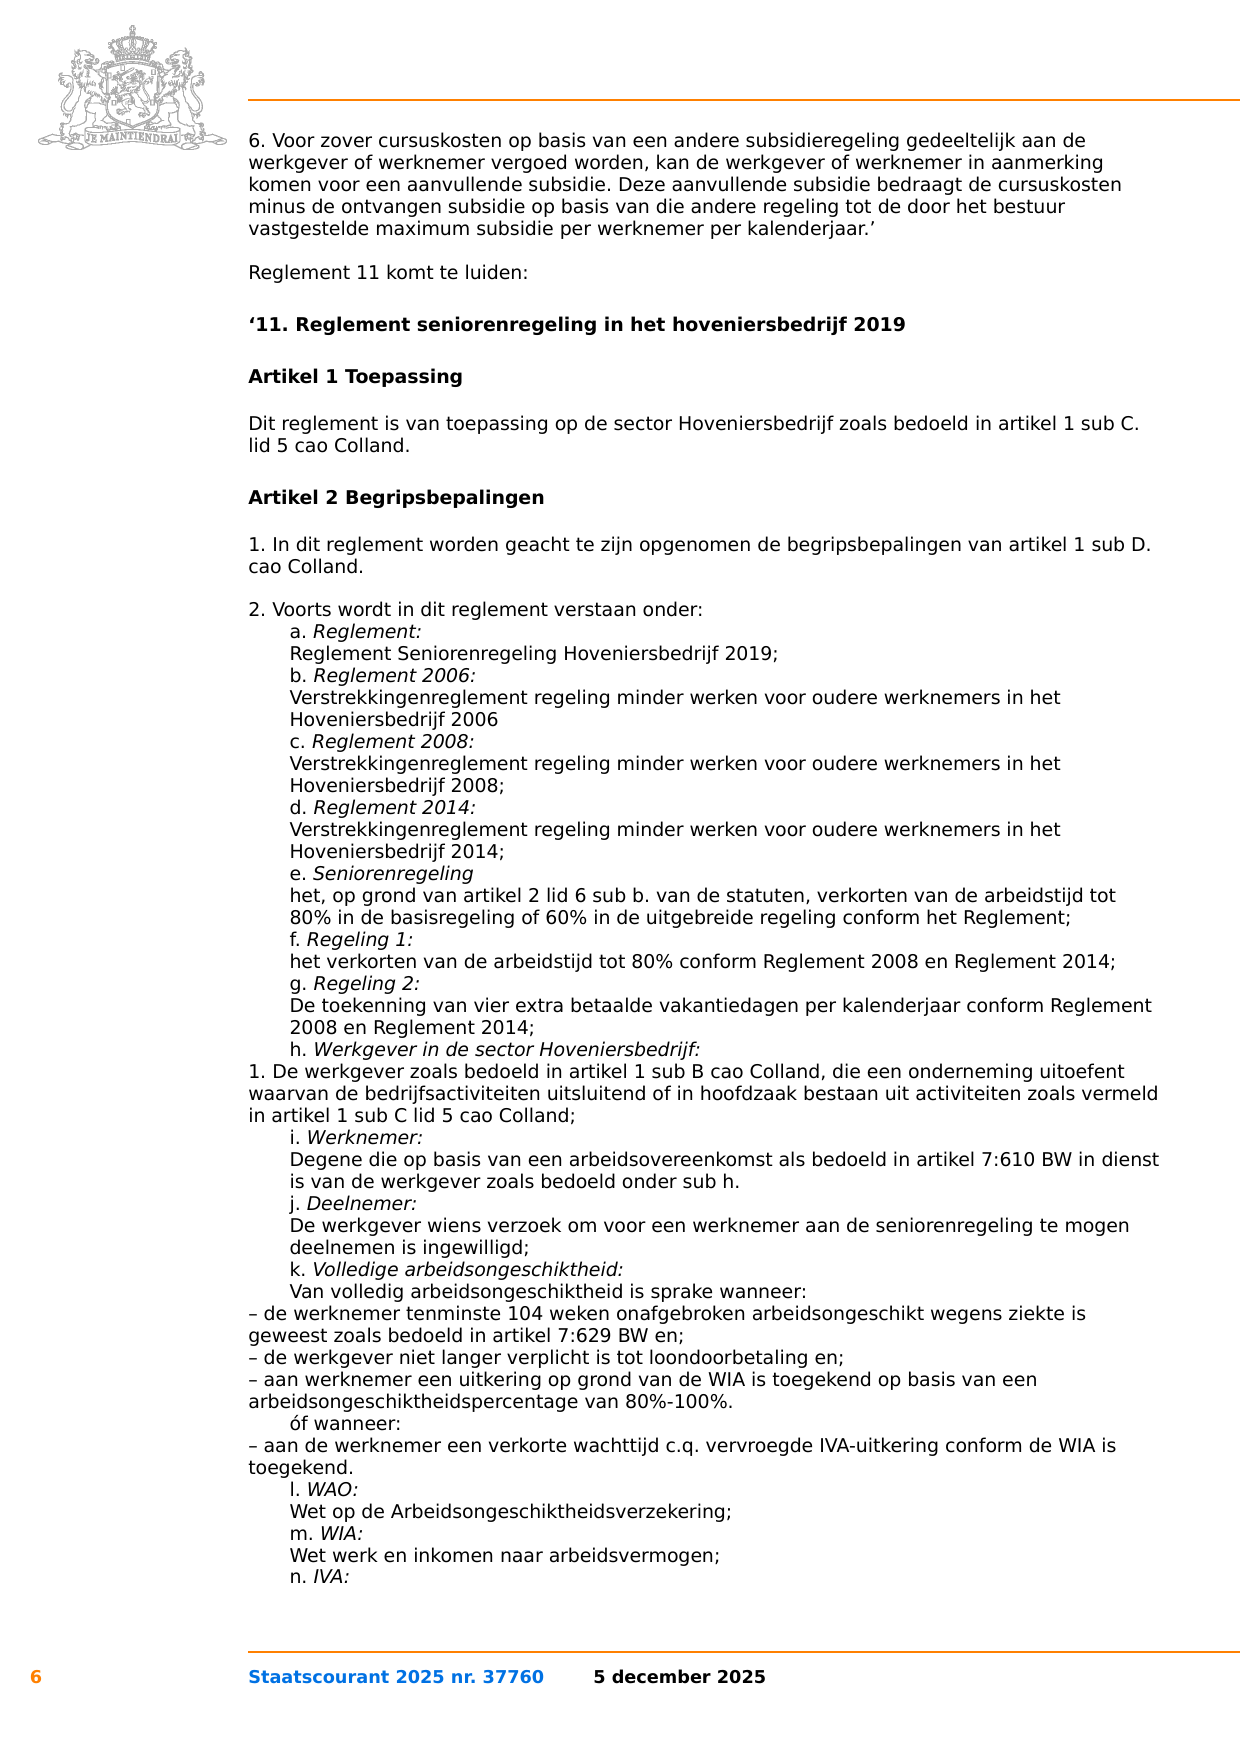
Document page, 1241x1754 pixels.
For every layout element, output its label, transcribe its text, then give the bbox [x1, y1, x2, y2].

text het verkorten van de arbeidstijd tot 80% conform Reglement 2008 en Reglement 2014; [289, 951, 1163, 973]
text het, op grond van artikel 2 lid 6 sub b. van de statuten, verkorten van de arbeidstijd tot 80% in de basisregeling of 60% in de uitgebreide regeling conform het Reglement; [289, 885, 1163, 929]
subtitle Artikel 2 Begripsbepalingen [248, 487, 1163, 508]
text óf wanneer: [289, 1413, 1163, 1434]
picture [38, 25, 227, 150]
text f. Regeling 1: [289, 929, 1163, 951]
text l. WAO: [289, 1478, 1163, 1501]
subtitle Artikel 1 Toepassing [248, 366, 1163, 388]
text – aan de werknemer een verkorte wachttijd c.q. vervroegde IVA-uitkering conform de WIA is toegekend. [248, 1434, 1163, 1478]
text g. Regeling 2: [289, 973, 1163, 995]
subtitle ‘11. Reglement seniorenregeling in het hoveniersbedrijf 2019 [248, 314, 1163, 336]
text – aan werknemer een uitkering op grond van de WIA is toegekend op basis van een arbeidsongeschiktheidspercentage van 80%-100%. [248, 1369, 1163, 1413]
text 6. Voor zover cursuskosten op basis van een andere subsidieregeling gedeeltelijk aan de werkgever of werknemer vergoed worden, kan de werkgever of werknemer in aanmerking komen voor een aanvullende subsidie. Deze aanvullende subsidie bedraagt de cursuskosten minus de ontvangen subsidie op basis van die andere regeling tot de door het bestuur vastgestelde maximum subsidie per werknemer per kalenderjaar.’ [248, 130, 1163, 240]
text – de werkgever niet langer verplicht is tot loondoorbetaling en; [248, 1347, 1163, 1369]
text 1. De werkgever zoals bedoeld in artikel 1 sub B cao Colland, die een onderneming uitoefent waarvan de bedrijfsactiviteiten uitsluitend of in hoofdzaak bestaan uit activiteiten zoals vermeld in artikel 1 sub C lid 5 cao Colland; [248, 1061, 1163, 1127]
text i. Werknemer: [289, 1127, 1163, 1149]
text Reglement Seniorenregeling Hoveniersbedrijf 2019; [289, 643, 1163, 665]
text Dit reglement is van toepassing op de sector Hoveniersbedrijf zoals bedoeld in artikel 1 sub C. lid 5 cao Colland. [248, 413, 1163, 457]
text De toekenning van vier extra betaalde vakantiedagen per kalenderjaar conform Reglement 2008 en Reglement 2014; [289, 995, 1163, 1039]
text Verstrekkingenreglement regeling minder werken voor oudere werknemers in het Hoveniersbedrijf 2014; [289, 819, 1163, 863]
text Degene die op basis van een arbeidsovereenkomst als bedoeld in artikel 7:610 BW in dienst is van de werkgever zoals bedoeld onder sub h. [289, 1149, 1163, 1193]
text a. Reglement: [289, 621, 1163, 643]
text c. Reglement 2008: [289, 731, 1163, 753]
text m. WIA: [289, 1522, 1163, 1544]
text Reglement 11 komt te luiden: [248, 262, 1163, 284]
text b. Reglement 2006: [289, 665, 1163, 687]
text h. Werkgever in de sector Hoveniersbedrijf: [289, 1039, 1163, 1061]
text j. Deelnemer: [289, 1193, 1163, 1215]
text De werkgever wiens verzoek om voor een werknemer aan de seniorenregeling te mogen deelnemen is ingewilligd; [289, 1215, 1163, 1259]
text k. Volledige arbeidsongeschiktheid: [289, 1259, 1163, 1281]
text n. IVA: [289, 1566, 1163, 1588]
text Wet op de Arbeidsongeschiktheidsverzekering; [289, 1501, 1163, 1522]
text 2. Voorts wordt in dit reglement verstaan onder: [248, 599, 1163, 621]
text 1. In dit reglement worden geacht te zijn opgenomen de begripsbepalingen van artikel 1 sub D. cao Colland. [248, 533, 1163, 577]
text Van volledig arbeidsongeschiktheid is sprake wanneer: [289, 1281, 1163, 1303]
text d. Reglement 2014: [289, 797, 1163, 819]
text Wet werk en inkomen naar arbeidsvermogen; [289, 1544, 1163, 1566]
text Verstrekkingenreglement regeling minder werken voor oudere werknemers in het Hoveniersbedrijf 2008; [289, 753, 1163, 797]
text Verstrekkingenreglement regeling minder werken voor oudere werknemers in het Hoveniersbedrijf 2006 [289, 687, 1163, 731]
text e. Seniorenregeling [289, 863, 1163, 885]
text – de werknemer tenminste 104 weken onafgebroken arbeidsongeschikt wegens ziekte is geweest zoals bedoeld in artikel 7:629 BW en; [248, 1303, 1163, 1347]
